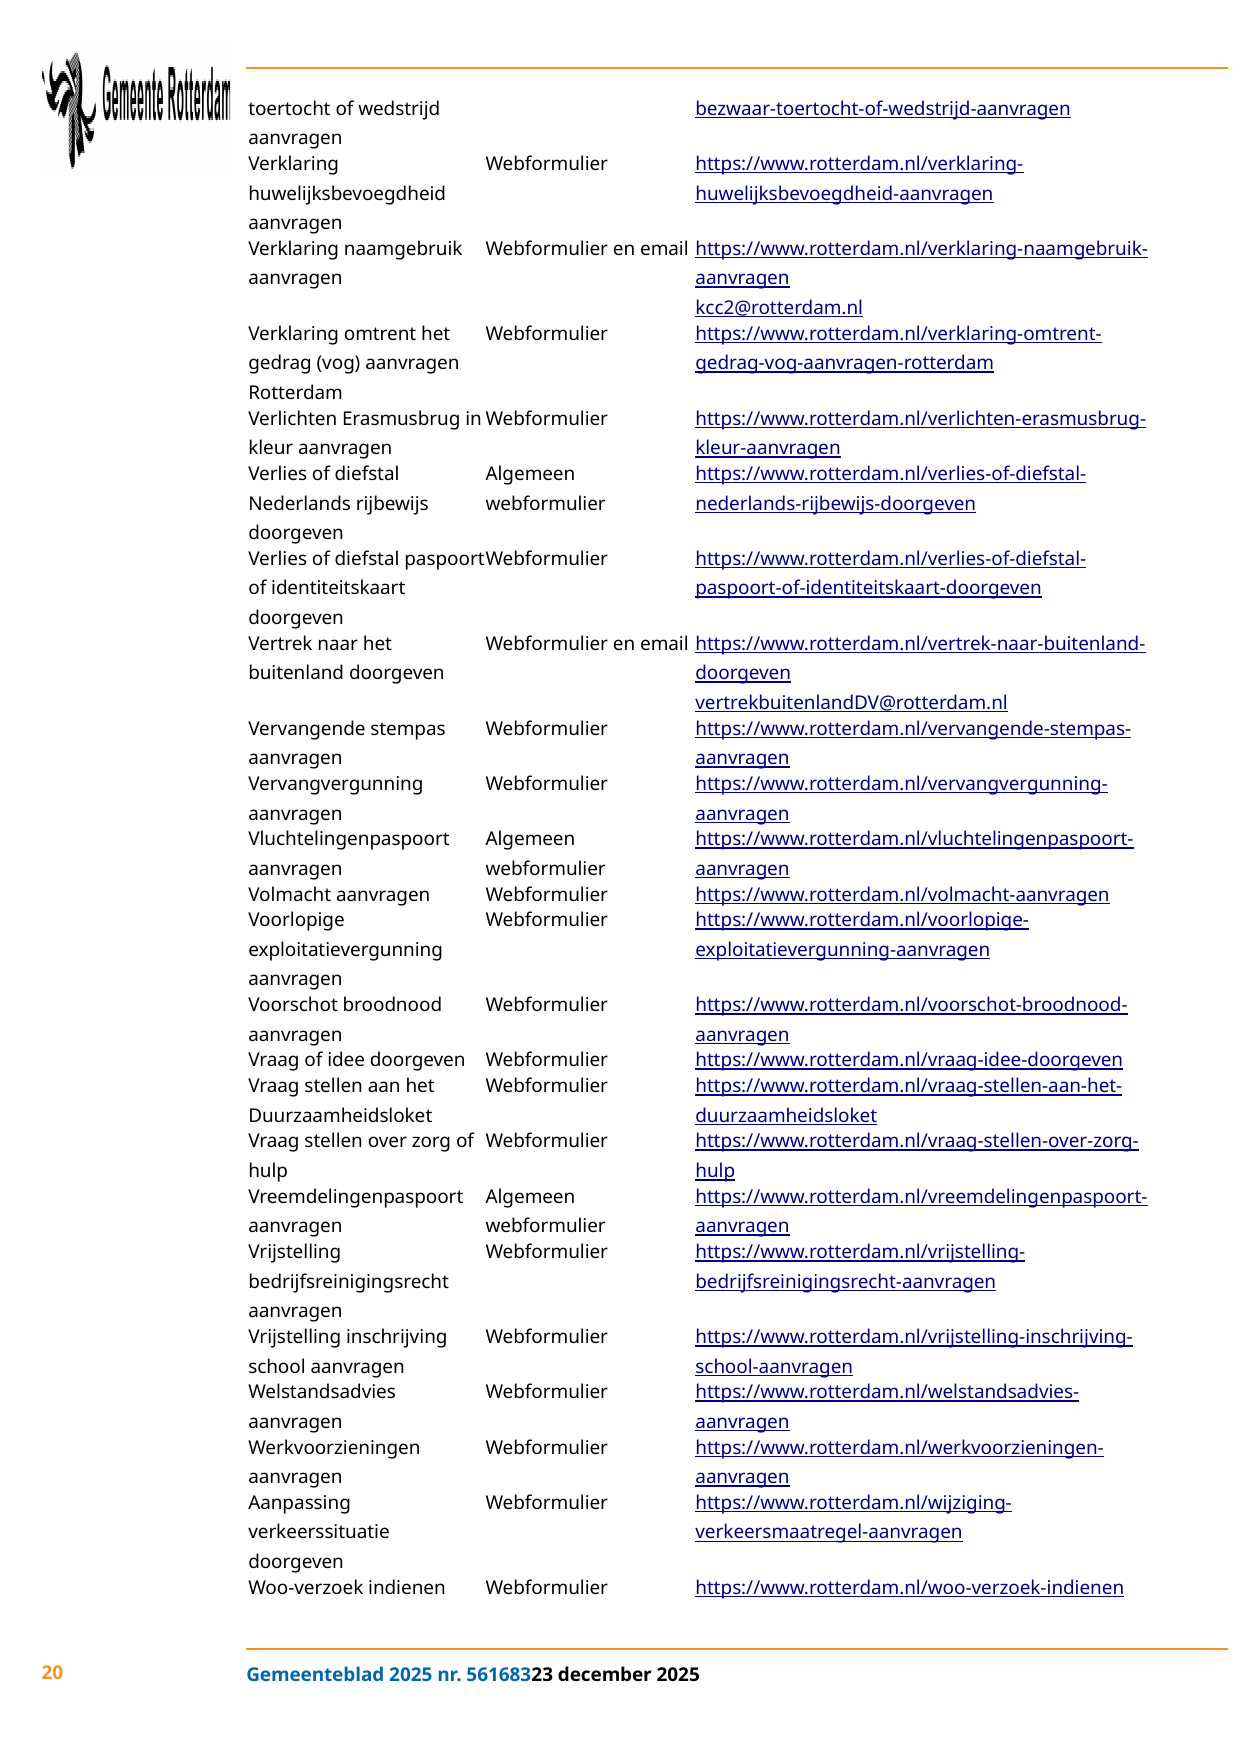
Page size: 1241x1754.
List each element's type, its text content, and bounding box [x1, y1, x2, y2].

table_cell https://www.rotterdam.nl/vluchtelingenpaspoort-aanvragen [695, 825, 1152, 881]
table_cell https://www.rotterdam.nl/vertrek-naar-buitenland-doorgeven vertrekbuitenlandDV@rotterdam.nl [695, 630, 1152, 715]
table_cell https://www.rotterdam.nl/verklaring-huwelijksbevoegdheid-aanvragen [695, 150, 1152, 235]
table_cell https://www.rotterdam.nl/verklaring-naamgebruik-aanvragen kcc2@rotterdam.nl [695, 235, 1152, 320]
table_cell Webformulier [485, 770, 695, 825]
table_cell Vertrek naar het buitenland doorgeven [248, 630, 485, 715]
table_cell Vrijstelling inschrijving school aanvragen [248, 1323, 485, 1378]
table_cell https://www.rotterdam.nl/vraag-stellen-over-zorg-hulp [695, 1128, 1152, 1183]
table_cell Vreemdelingenpaspoort aanvragen [248, 1183, 485, 1238]
table_cell Webformulier [485, 320, 695, 405]
table_cell Webformulier [485, 881, 695, 906]
table_cell Webformulier [485, 405, 695, 460]
table_cell Algemeen webformulier [485, 460, 695, 545]
table_cell [485, 95, 695, 150]
table_cell Algemeen webformulier [485, 1183, 695, 1238]
table_cell Verklaring naamgebruik aanvragen [248, 235, 485, 320]
table_cell Webformulier [485, 1574, 695, 1600]
table_cell Webformulier [485, 1323, 695, 1378]
table_cell Webformulier [485, 1489, 695, 1574]
table_cell https://www.rotterdam.nl/verklaring-omtrent-gedrag-vog-aanvragen-rotterdam [695, 320, 1152, 405]
table_cell Vervangvergunning aanvragen [248, 770, 485, 825]
table_cell https://www.rotterdam.nl/werkvoorzieningen-aanvragen [695, 1434, 1152, 1489]
table_cell Vluchtelingenpaspoort aanvragen [248, 825, 485, 881]
table_cell Woo-verzoek indienen [248, 1574, 485, 1600]
table_cell Webformulier [485, 1073, 695, 1128]
table_cell Volmacht aanvragen [248, 881, 485, 906]
table_cell Welstandsadvies aanvragen [248, 1379, 485, 1434]
table_cell https://www.rotterdam.nl/vervangvergunning-aanvragen [695, 770, 1152, 825]
table_cell Webformulier [485, 906, 695, 991]
table_cell Webformulier [485, 1379, 695, 1434]
table_cell Verlichten Erasmusbrug in kleur aanvragen [248, 405, 485, 460]
table_cell Webformulier [485, 1434, 695, 1489]
table_cell Verklaring huwelijksbevoegdheid aanvragen [248, 150, 485, 235]
table_cell Verlies of diefstal Nederlands rijbewijs doorgeven [248, 460, 485, 545]
picture [41, 47, 231, 172]
table_cell Webformulier [485, 545, 695, 630]
table_cell https://www.rotterdam.nl/wijziging-verkeersmaatregel-aanvragen [695, 1489, 1152, 1574]
table_cell Webformulier [485, 150, 695, 235]
table_cell Webformulier [485, 991, 695, 1047]
table_cell https://www.rotterdam.nl/vraag-stellen-aan-het-duurzaamheidsloket [695, 1073, 1152, 1128]
table_cell Algemeen webformulier [485, 825, 695, 881]
table_cell https://www.rotterdam.nl/voorschot-broodnood-aanvragen [695, 991, 1152, 1047]
table_cell https://www.rotterdam.nl/vrijstelling-bedrijfsreinigingsrecht-aanvragen [695, 1238, 1152, 1323]
table_cell Webformulier [485, 1047, 695, 1072]
table_cell https://www.rotterdam.nl/vreemdelingenpaspoort-aanvragen [695, 1183, 1152, 1238]
table_cell https://www.rotterdam.nl/verlies-of-diefstal-nederlands-rijbewijs-doorgeven [695, 460, 1152, 545]
table_cell Aanpassing verkeerssituatie doorgeven [248, 1489, 485, 1574]
table_cell https://www.rotterdam.nl/verlichten-erasmusbrug-kleur-aanvragen [695, 405, 1152, 460]
table_cell Verklaring omtrent het gedrag (vog) aanvragen Rotterdam [248, 320, 485, 405]
table_cell https://www.rotterdam.nl/verlies-of-diefstal-paspoort-of-identiteitskaart-doorgeven [695, 545, 1152, 630]
table_cell Vervangende stempas aanvragen [248, 715, 485, 770]
table_cell Verlies of diefstal paspoort of identiteitskaart doorgeven [248, 545, 485, 630]
table_cell https://www.rotterdam.nl/voorlopige-exploitatievergunning-aanvragen [695, 906, 1152, 991]
table_cell Vrijstelling bedrijfsreinigingsrecht aanvragen [248, 1238, 485, 1323]
table_cell https://www.rotterdam.nl/vrijstelling-inschrijving-school-aanvragen [695, 1323, 1152, 1378]
table_cell https://www.rotterdam.nl/vraag-idee-doorgeven [695, 1047, 1152, 1072]
table_cell bezwaar-toertocht-of-wedstrijd-aanvragen [695, 95, 1152, 150]
table_cell https://www.rotterdam.nl/volmacht-aanvragen [695, 881, 1152, 906]
table_cell Vraag of idee doorgeven [248, 1047, 485, 1072]
table_cell toertocht of wedstrijd aanvragen [248, 95, 485, 150]
table_cell Webformulier en email [485, 235, 695, 320]
table_cell Voorschot broodnood aanvragen [248, 991, 485, 1047]
table_cell Webformulier [485, 715, 695, 770]
table_cell https://www.rotterdam.nl/vervangende-stempas-aanvragen [695, 715, 1152, 770]
table_cell https://www.rotterdam.nl/welstandsadvies-aanvragen [695, 1379, 1152, 1434]
table_cell Voorlopige exploitatievergunning aanvragen [248, 906, 485, 991]
table_cell Vraag stellen aan het Duurzaamheidsloket [248, 1073, 485, 1128]
table_cell Werkvoorzieningen aanvragen [248, 1434, 485, 1489]
table_cell https://www.rotterdam.nl/woo-verzoek-indienen [695, 1574, 1152, 1600]
table_cell Webformulier [485, 1238, 695, 1323]
table_cell Webformulier en email [485, 630, 695, 715]
table_cell Vraag stellen over zorg of hulp [248, 1128, 485, 1183]
table_cell Webformulier [485, 1128, 695, 1183]
